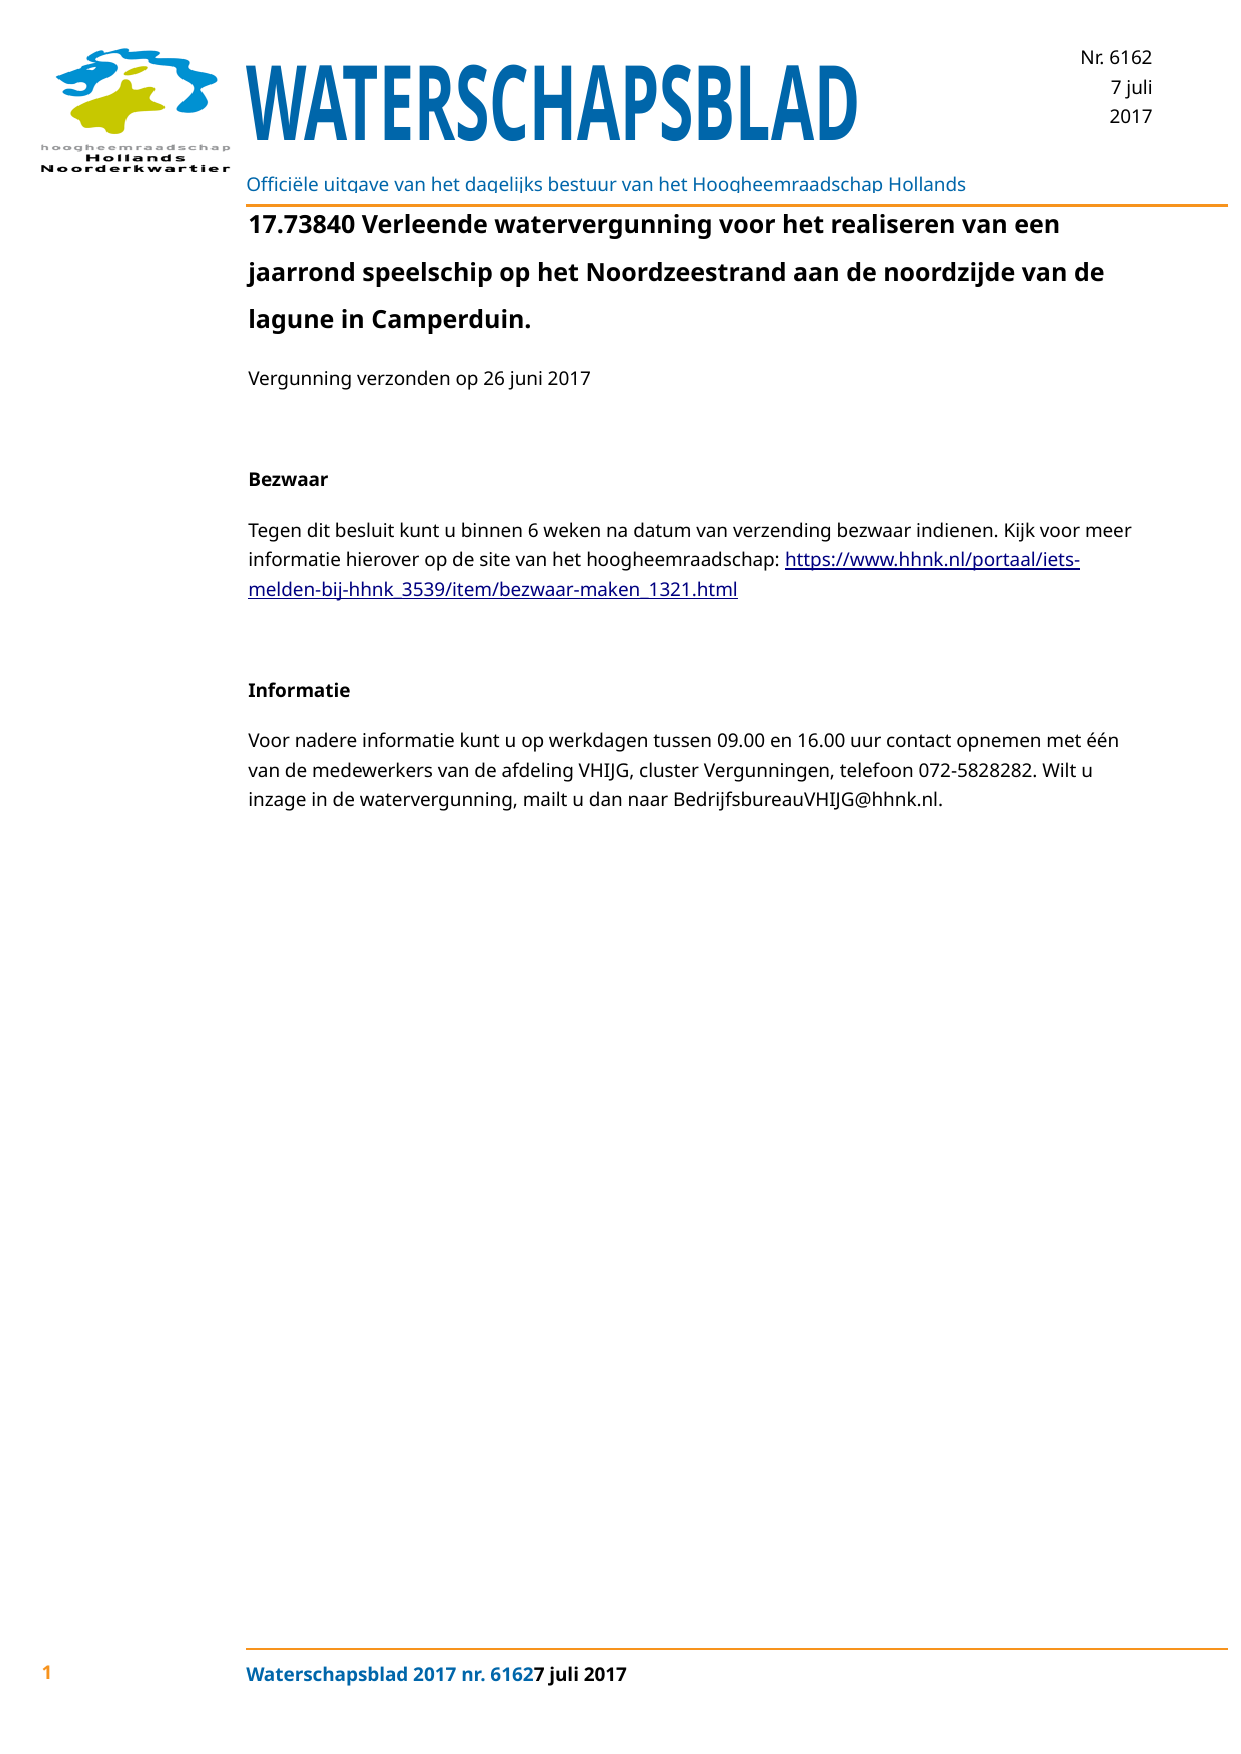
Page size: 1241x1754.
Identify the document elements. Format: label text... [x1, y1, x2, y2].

text Tegen dit besluit kunt u binnen 6 weken na datum van verzending bezwaar indienen. Kijk voor meer informatie hierover op de site van het hoogheemraadschap: https://www.hhnk.nl/portaal/iets-melden-bij-hhnk_3539/item/bezwaar-maken_1321.html [248, 517, 1152, 602]
text Informatie [248, 677, 1152, 702]
text Bezwaar [248, 466, 1152, 492]
text 17.73840 Verleende watervergunning voor het realiseren van een jaarrond speelschip op het Noordzeestrand aan de noordzijde van de lagune in Camperduin. [248, 207, 1152, 336]
text Voor nadere informatie kunt u op werkdagen tussen 09.00 en 16.00 uur contact opnemen met één van de medewerkers van de afdeling VHIJG, cluster Vergunningen, telefoon 072-5828282. Wilt u inzage in de watervergunning, mailt u dan naar BedrijfsbureauVHIJG@hhnk.nl. [248, 727, 1152, 812]
text Vergunning verzonden op 26 juni 2017 [248, 366, 1152, 391]
picture [41, 47, 231, 172]
